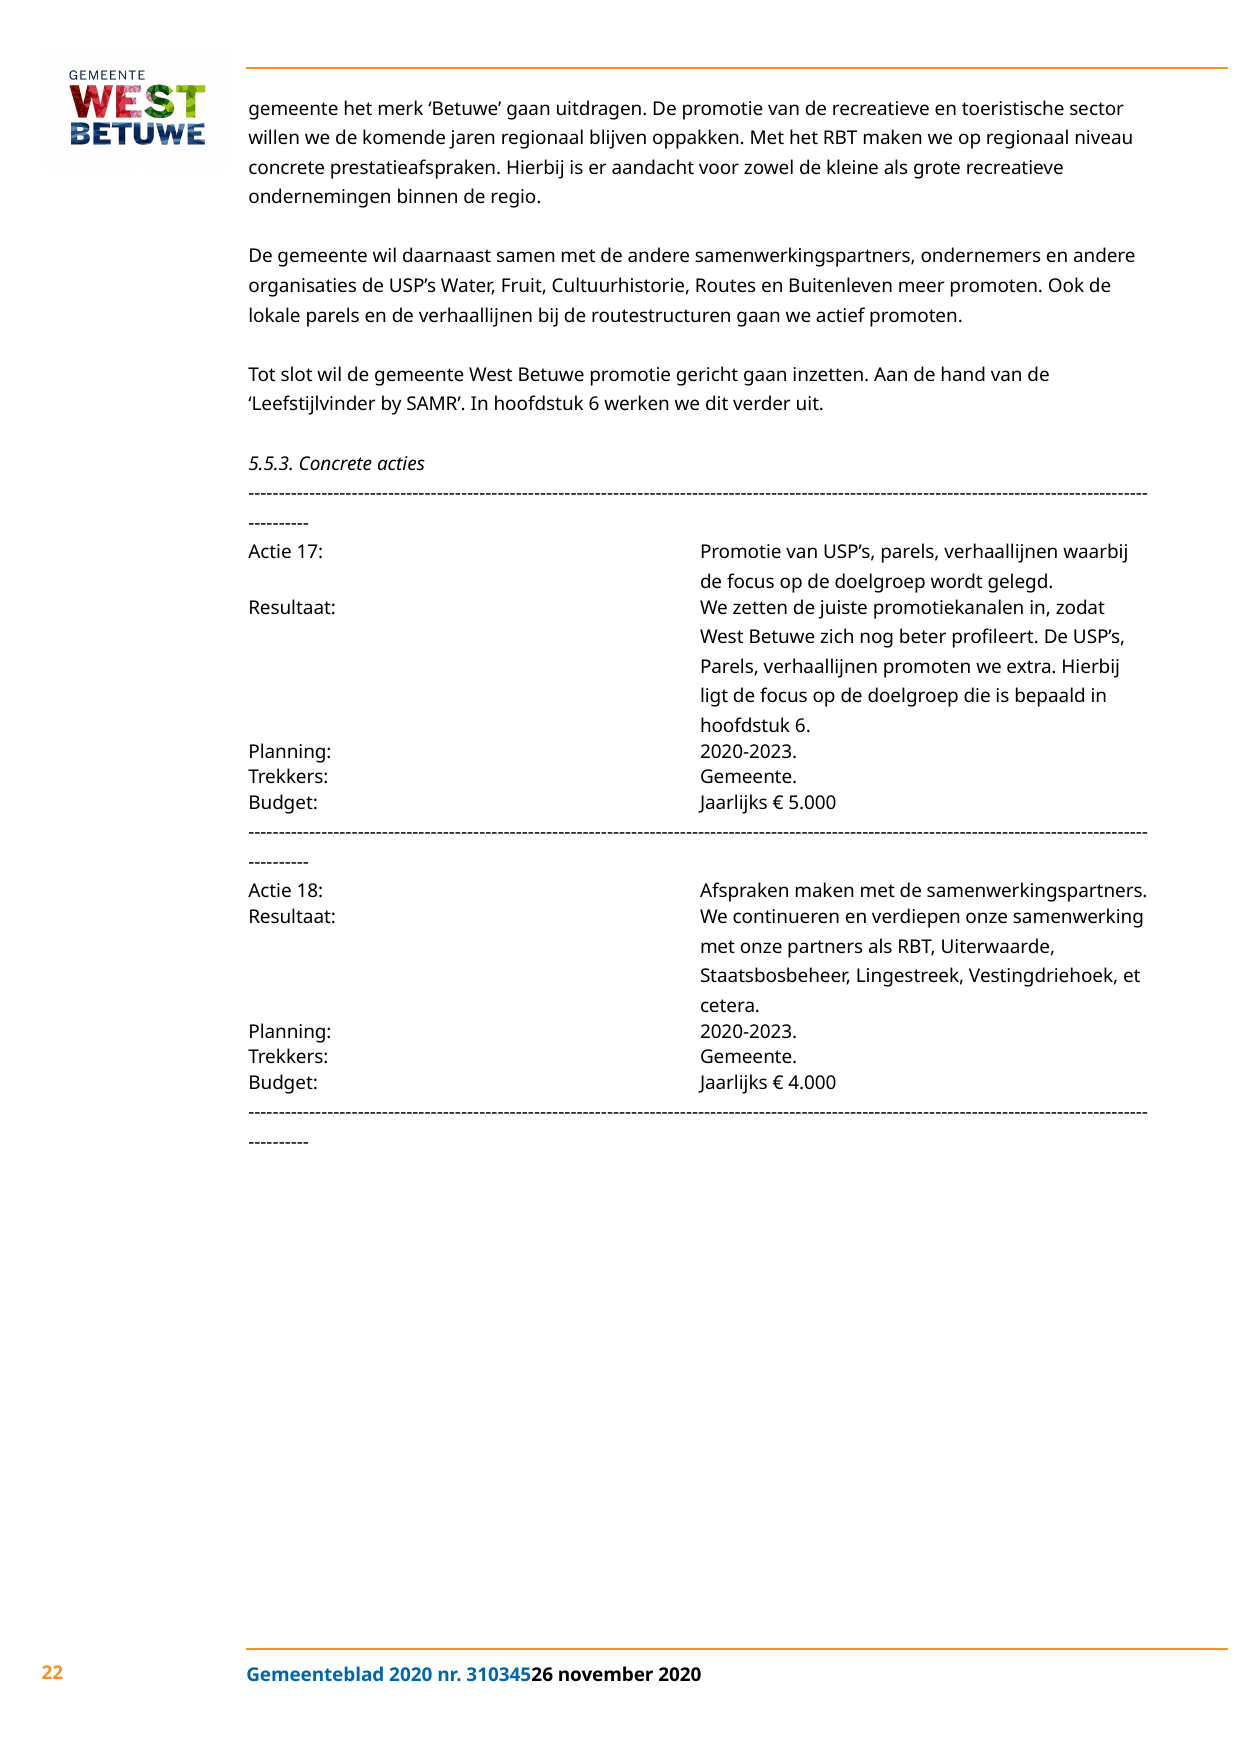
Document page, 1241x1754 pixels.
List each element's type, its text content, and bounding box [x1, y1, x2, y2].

text -------------------------------------------------------------------------------------------------------------------------------------------------------------- [248, 818, 1152, 874]
table_cell We zetten de juiste promotiekanalen in, zodat West Betuwe zich nog beter profileert. De USP’s, Parels, verhaallijnen promoten we extra. Hierbij ligt de focus op de doelgroep die is bepaald in hoofdstuk 6. [700, 594, 1152, 738]
text -------------------------------------------------------------------------------------------------------------------------------------------------------------- [248, 1098, 1152, 1154]
table_cell Jaarlijks € 5.000 [700, 790, 1152, 815]
table_cell 2020-2023. [700, 1018, 1152, 1044]
picture [41, 47, 231, 172]
table_cell Planning: [248, 1018, 700, 1044]
text -------------------------------------------------------------------------------------------------------------------------------------------------------------- [248, 479, 1152, 535]
table_cell 2020-2023. [700, 738, 1152, 764]
table_cell Trekkers: [248, 1044, 700, 1069]
table_cell Gemeente. [700, 764, 1152, 789]
table_cell Resultaat: [248, 594, 700, 738]
text Tot slot wil de gemeente West Betuwe promotie gericht gaan inzetten. Aan de hand van de ‘Leefstijlvinder by SAMR’. In hoofdstuk 6 werken we dit verder uit. [248, 361, 1152, 416]
table_cell Planning: [248, 738, 700, 764]
text 5.5.3. Concrete acties [248, 450, 1152, 476]
table_cell Budget: [248, 1069, 700, 1095]
table_header Actie 18: [248, 878, 700, 903]
table_header Afspraken maken met de samenwerkingspartners. [700, 878, 1152, 903]
table_cell Trekkers: [248, 764, 700, 789]
table_header Actie 17: [248, 539, 700, 594]
table_cell Gemeente. [700, 1044, 1152, 1069]
table_cell We continueren en verdiepen onze samenwerking met onze partners als RBT, Uiterwaarde, Staatsbosbeheer, Lingestreek, Vestingdriehoek, et cetera. [700, 904, 1152, 1018]
table_header Promotie van USP’s, parels, verhaallijnen waarbij de focus op de doelgroep wordt gelegd. [700, 539, 1152, 594]
table_cell Resultaat: [248, 904, 700, 1018]
text gemeente het merk ‘Betuwe’ gaan uitdragen. De promotie van de recreatieve en toeristische sector willen we de komende jaren regionaal blijven oppakken. Met het RBT maken we op regionaal niveau concrete prestatieafspraken. Hierbij is er aandacht voor zowel de kleine als grote recreatieve ondernemingen binnen de regio. [248, 95, 1152, 209]
text De gemeente wil daarnaast samen met de andere samenwerkingspartners, ondernemers en andere organisaties de USP’s Water, Fruit, Cultuurhistorie, Routes en Buitenleven meer promoten. Ook de lokale parels en de verhaallijnen bij de routestructuren gaan we actief promoten. [248, 243, 1152, 328]
table_cell Budget: [248, 790, 700, 815]
table_cell Jaarlijks € 4.000 [700, 1069, 1152, 1095]
